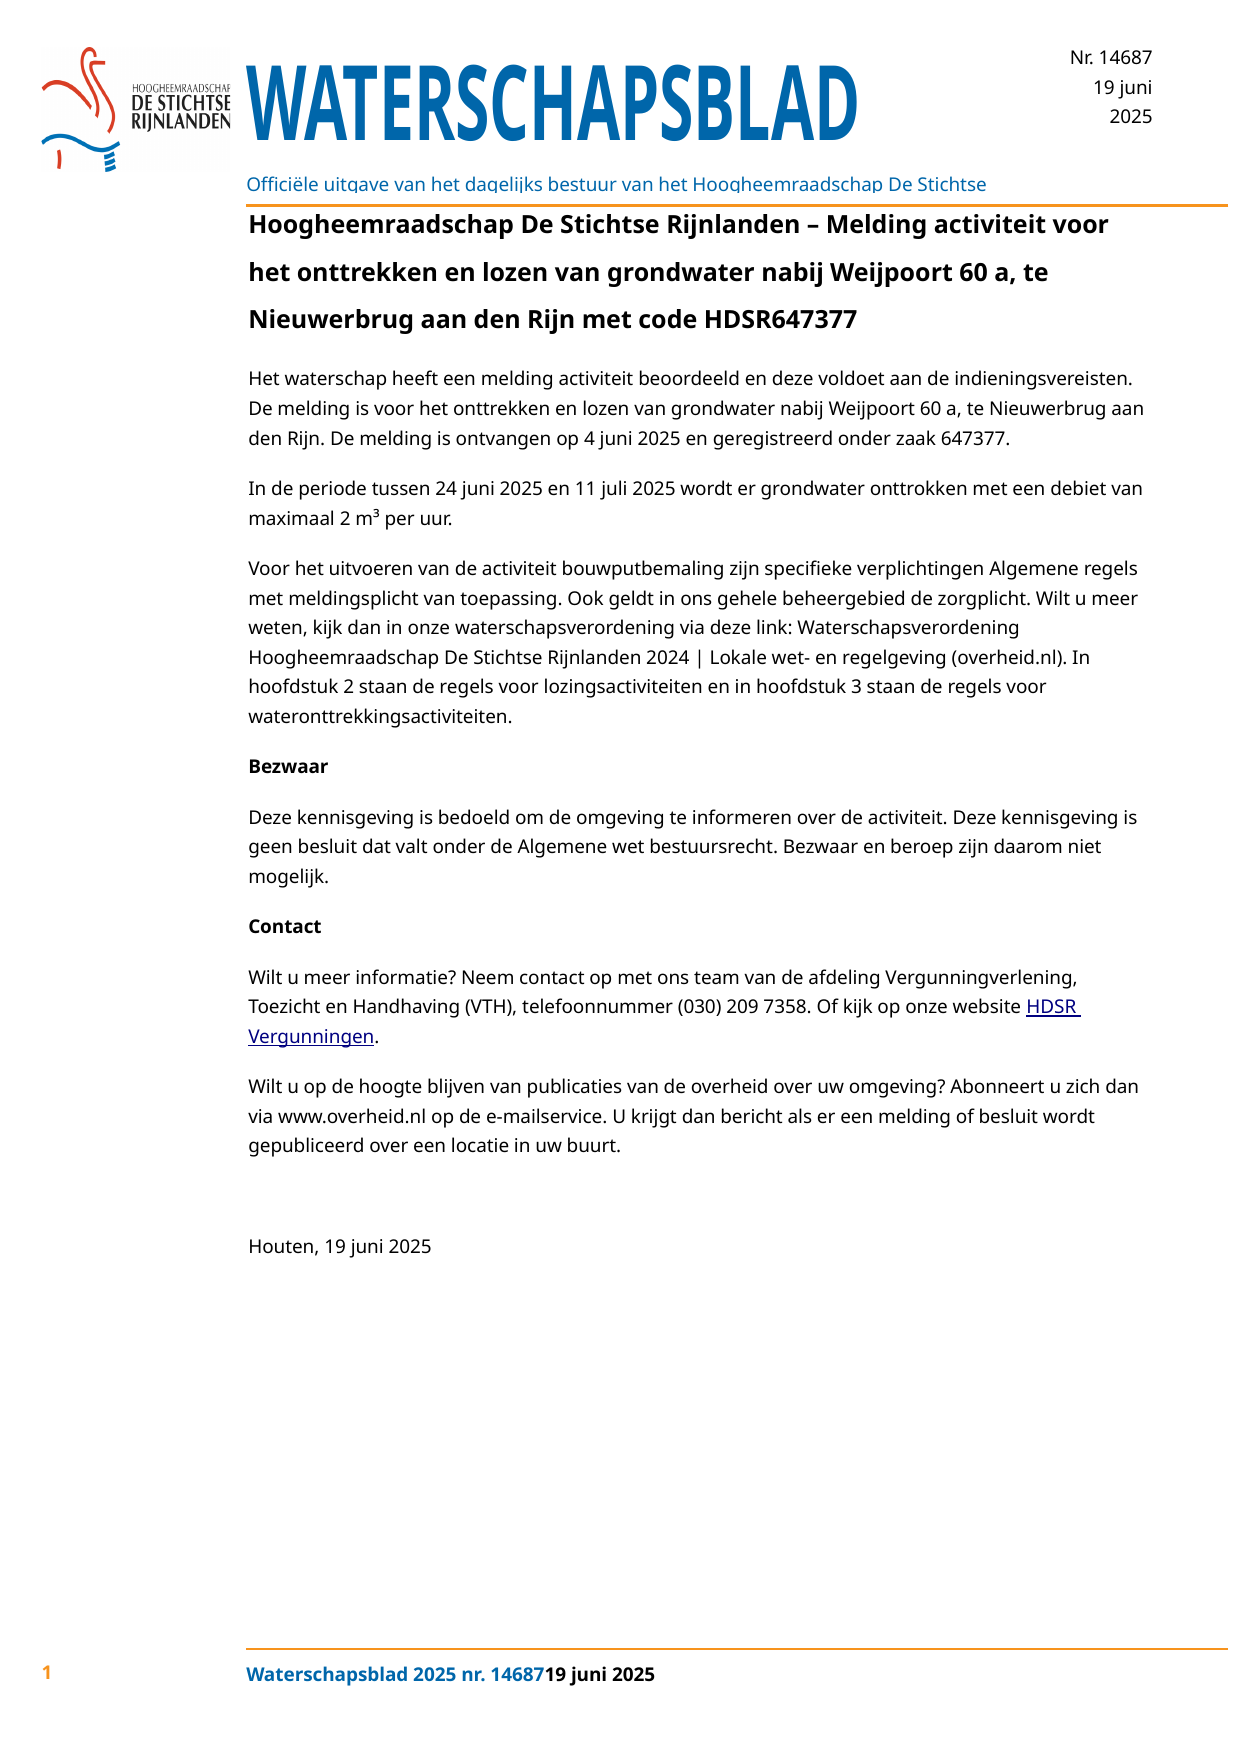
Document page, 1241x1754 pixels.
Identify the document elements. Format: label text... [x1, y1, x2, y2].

text In de periode tussen 24 juni 2025 en 11 juli 2025 wordt er grondwater onttrokken met een debiet van maximaal 2 m³ per uur. [248, 475, 1152, 530]
text Houten, 19 juni 2025 [248, 1233, 1152, 1259]
text Wilt u op de hoogte blijven van publicaties van de overheid over uw omgeving? Abonneert u zich dan via www.overheid.nl op de e-mailservice. U krijgt dan bericht als er een melding of besluit wordt gepubliceerd over een locatie in uw buurt. [248, 1073, 1152, 1158]
text Deze kennisgeving is bedoeld om de omgeving te informeren over de activiteit. Deze kennisgeving is geen besluit dat valt onder de Algemene wet bestuursrecht. Bezwaar en beroep zijn daarom niet mogelijk. [248, 804, 1152, 889]
text Bezwaar [248, 753, 1152, 779]
text Hoogheemraadschap De Stichtse Rijnlanden – Melding activiteit voor het onttrekken en lozen van grondwater nabij Weijpoort 60 a, te Nieuwerbrug aan den Rijn met code HDSR647377 [248, 207, 1152, 336]
text Contact [248, 913, 1152, 939]
text Het waterschap heeft een melding activiteit beoordeeld en deze voldoet aan de indieningsvereisten. De melding is voor het onttrekken en lozen van grondwater nabij Weijpoort 60 a, te Nieuwerbrug aan den Rijn. De melding is ontvangen op 4 juni 2025 en geregistreerd onder zaak 647377. [248, 366, 1152, 450]
picture [41, 47, 231, 172]
text Voor het uitvoeren van de activiteit bouwputbemaling zijn specifieke verplichtingen Algemene regels met meldingsplicht van toepassing. Ook geldt in ons gehele beheergebied de zorgplicht. Wilt u meer weten, kijk dan in onze waterschapsverordening via deze link: Waterschapsverordening Hoogheemraadschap De Stichtse Rijnlanden 2024 | Lokale wet- en regelgeving (overheid.nl). In hoofdstuk 2 staan de regels voor lozingsactiviteiten en in hoofdstuk 3 staan de regels voor wateronttrekkingsactiviteiten. [248, 555, 1152, 729]
text Wilt u meer informatie? Neem contact op met ons team van de afdeling Vergunningverlening, Toezicht en Handhaving (VTH), telefoonnummer (030) 209 7358. Of kijk op onze website HDSR Vergunningen. [248, 964, 1152, 1049]
